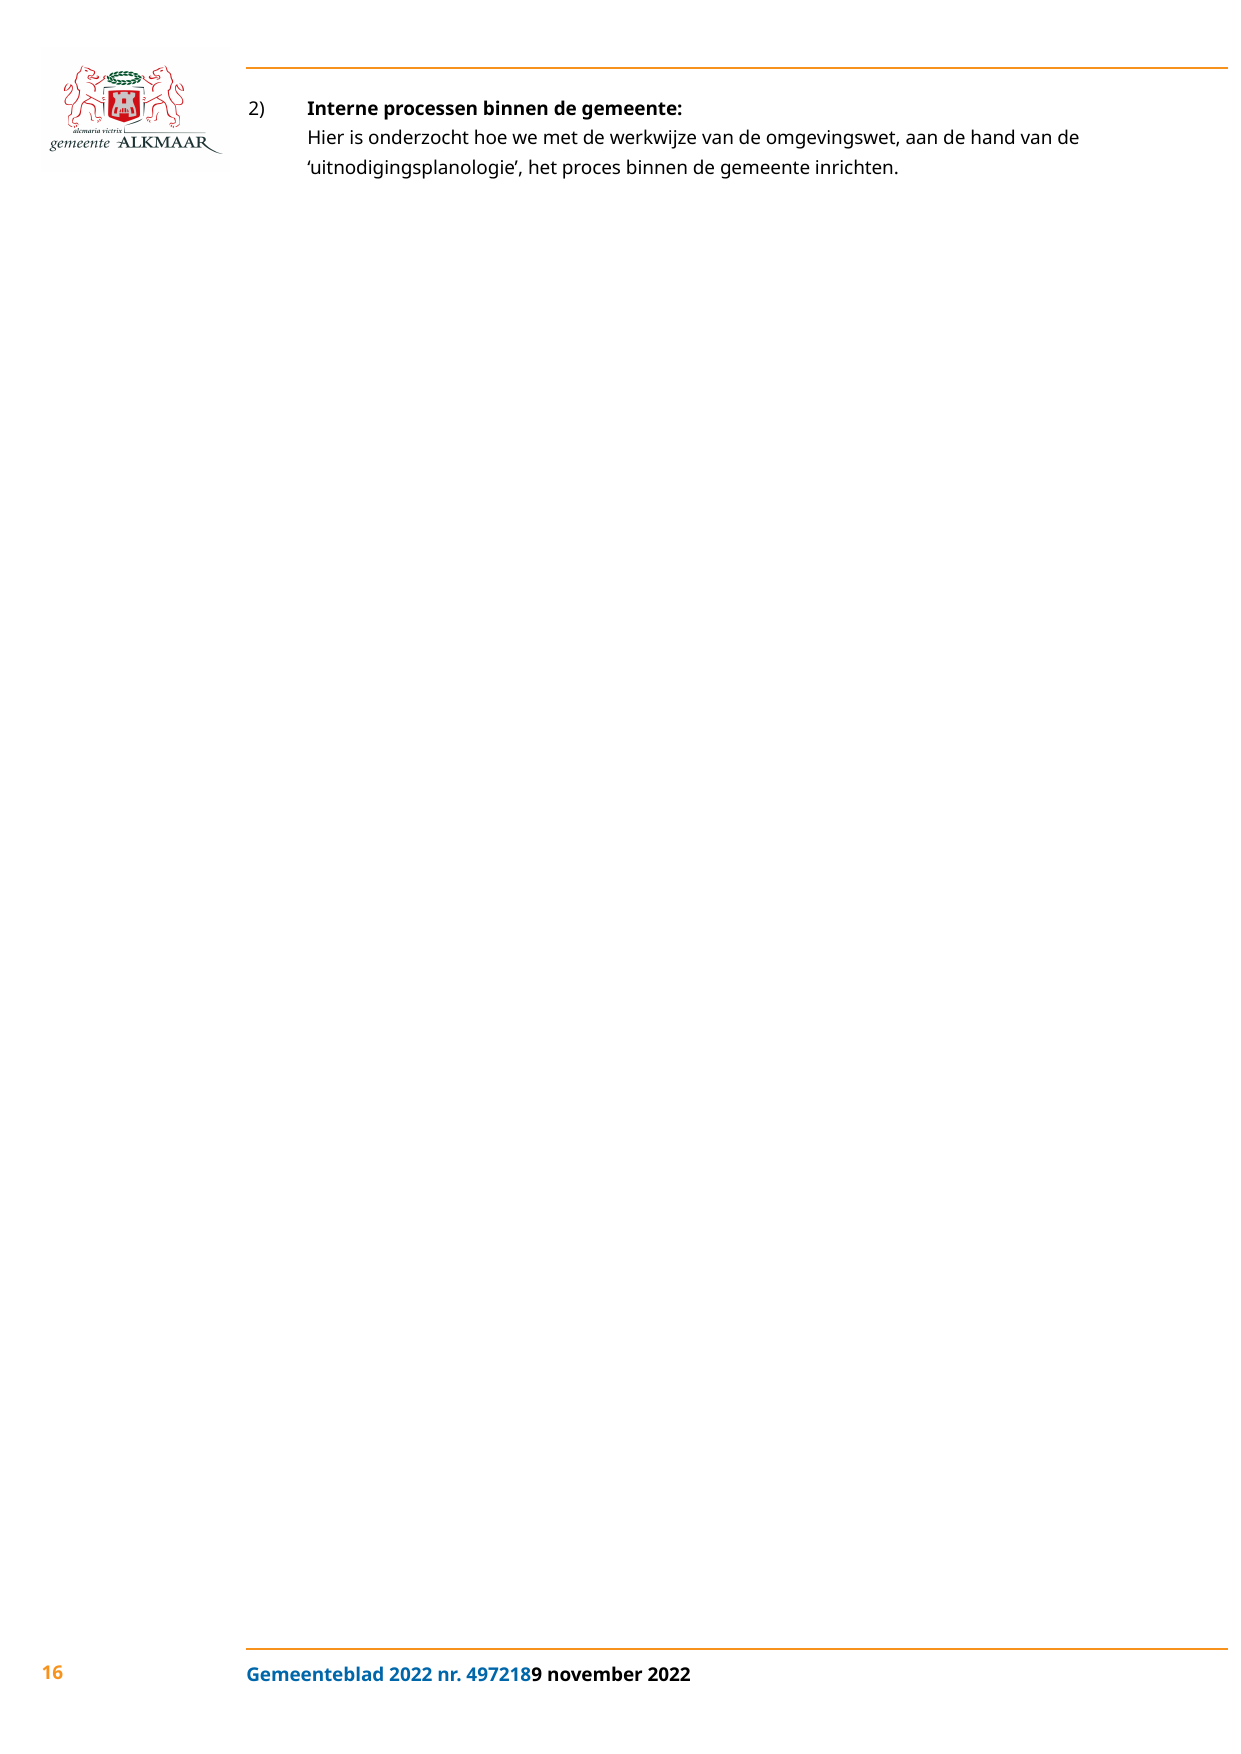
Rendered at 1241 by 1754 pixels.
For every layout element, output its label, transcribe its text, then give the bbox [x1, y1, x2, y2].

picture [41, 47, 231, 172]
list Interne processen binnen de gemeente: [248, 95, 1152, 121]
list Hier is onderzocht hoe we met de werkwijze van de omgevingswet, aan de hand van de ‘uitnodigingsplanologie’, het proces binnen de gemeente inrichten. [248, 124, 1152, 180]
